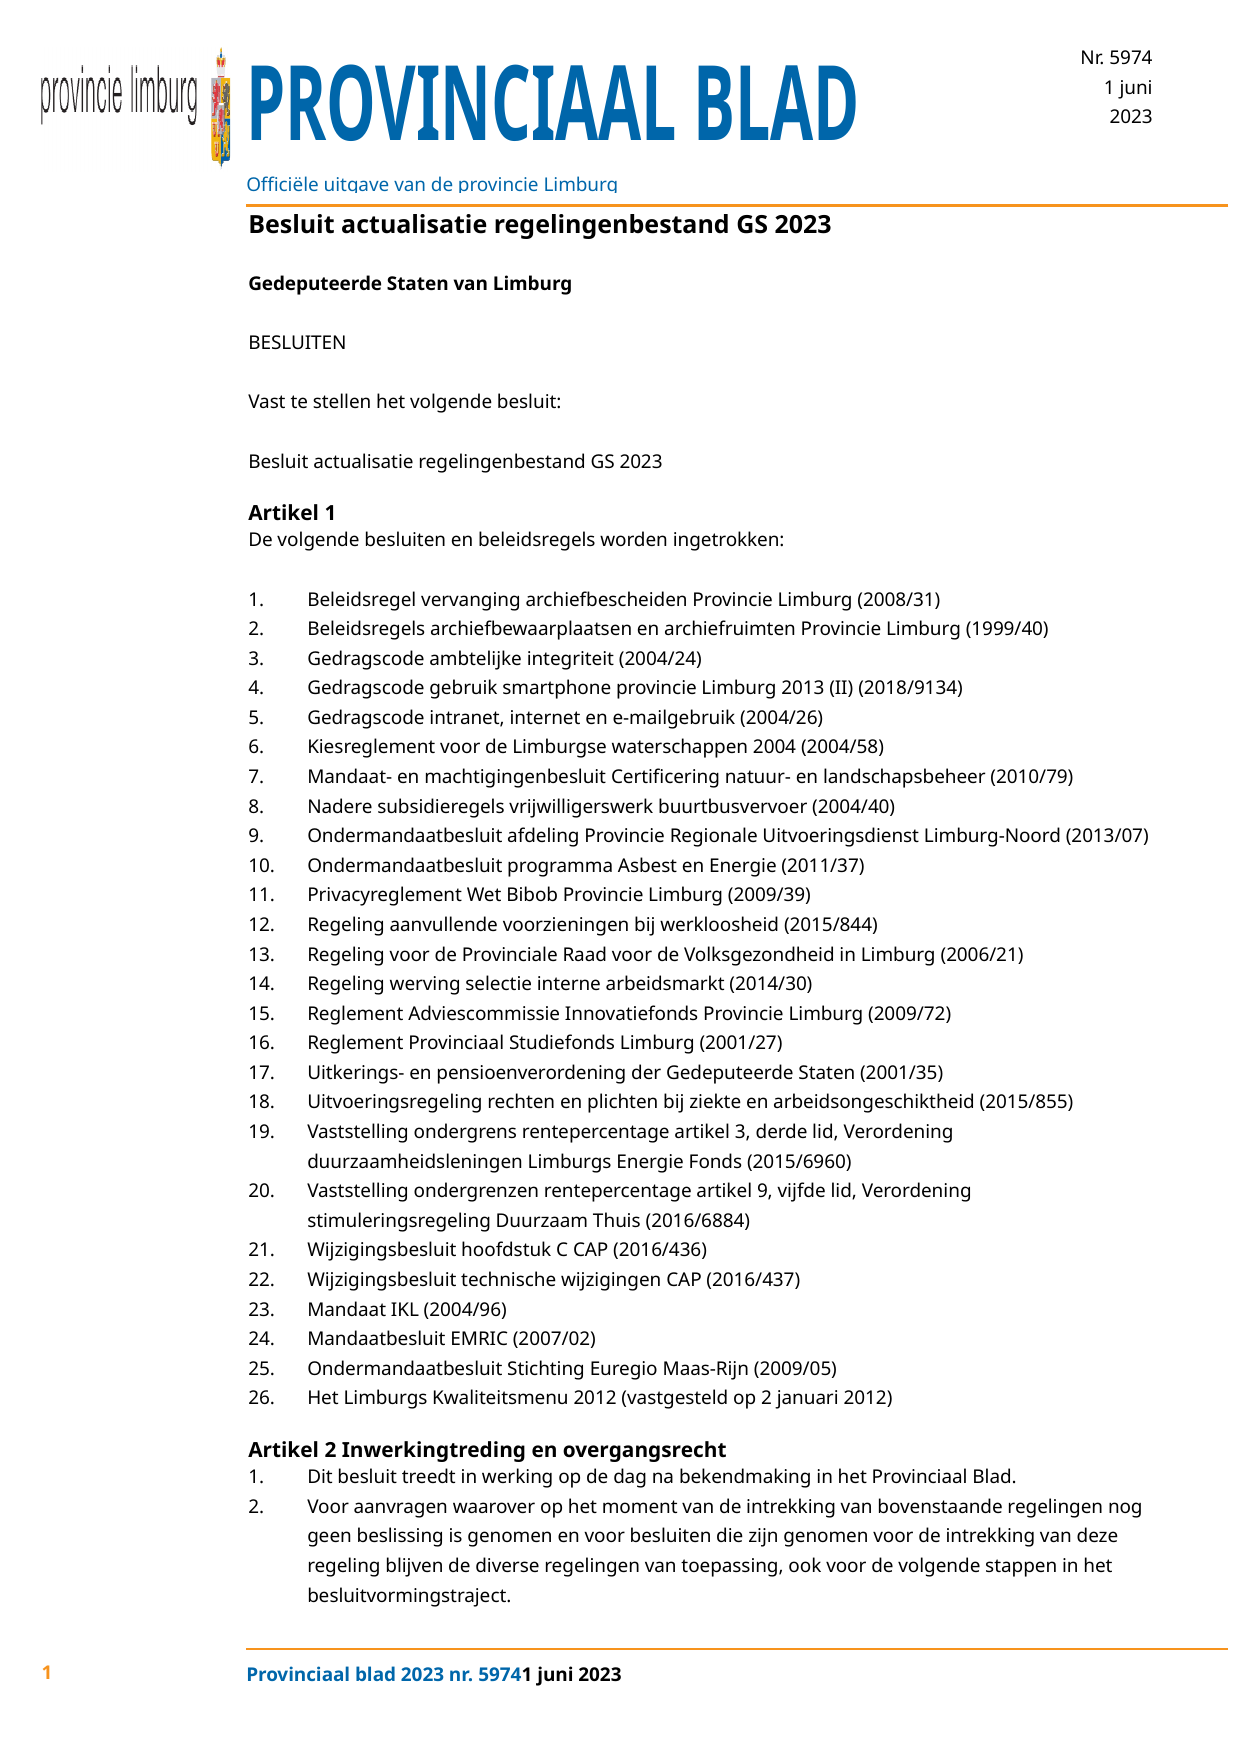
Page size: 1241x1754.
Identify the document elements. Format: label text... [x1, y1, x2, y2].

list Uitvoeringsregeling rechten en plichten bij ziekte en arbeidsongeschiktheid (2015/855) [248, 1089, 1152, 1114]
list Wijzigingsbesluit hoofdstuk C CAP (2016/436) [248, 1237, 1152, 1262]
list Vaststelling ondergrens rentepercentage artikel 3, derde lid, Verordening duurzaamheidsleningen Limburgs Energie Fonds (2015/6960) [248, 1118, 1152, 1174]
list Gedragscode gebruik smartphone provincie Limburg 2013 (II) (2018/9134) [248, 674, 1152, 700]
list Ondermandaatbesluit Stichting Euregio Maas-Rijn (2009/05) [248, 1355, 1152, 1381]
list Wijzigingsbesluit technische wijzigingen CAP (2016/437) [248, 1266, 1152, 1292]
list Gedragscode intranet, internet en e-mailgebruik (2004/26) [248, 704, 1152, 730]
text De volgende besluiten en beleidsregels worden ingetrokken: [248, 527, 1152, 552]
text Artikel 1 [248, 498, 1152, 527]
text BESLUITEN [248, 329, 1152, 355]
list Ondermandaatbesluit programma Asbest en Energie (2011/37) [248, 852, 1152, 878]
list Uitkerings- en pensioenverordening der Gedeputeerde Staten (2001/35) [248, 1059, 1152, 1085]
list Het Limburgs Kwaliteitsmenu 2012 (vastgesteld op 2 januari 2012) [248, 1384, 1152, 1410]
list Kiesreglement voor de Limburgse waterschappen 2004 (2004/58) [248, 734, 1152, 759]
list Gedragscode ambtelijke integriteit (2004/24) [248, 645, 1152, 671]
list Vaststelling ondergrenzen rentepercentage artikel 9, vijfde lid, Verordening stimuleringsregeling Duurzaam Thuis (2016/6884) [248, 1177, 1152, 1233]
list Voor aanvragen waarover op het moment van de intrekking van bovenstaande regelingen nog geen beslissing is genomen en voor besluiten die zijn genomen voor de intrekking van deze regeling blijven de diverse regelingen van toepassing, ook voor de volgende stappen in het besluitvormingstraject. [248, 1493, 1152, 1607]
list Beleidsregel vervanging archiefbescheiden Provincie Limburg (2008/31) [248, 586, 1152, 612]
list Privacyreglement Wet Bibob Provincie Limburg (2009/39) [248, 882, 1152, 907]
list Regeling voor de Provinciale Raad voor de Volksgezondheid in Limburg (2006/21) [248, 941, 1152, 967]
list Mandaat IKL (2004/96) [248, 1296, 1152, 1322]
list Reglement Provinciaal Studiefonds Limburg (2001/27) [248, 1029, 1152, 1055]
text Besluit actualisatie regelingenbestand GS 2023 [248, 207, 1152, 241]
list Nadere subsidieregels vrijwilligerswerk buurtbusvervoer (2004/40) [248, 793, 1152, 819]
text Vast te stellen het volgende besluit: [248, 389, 1152, 414]
list Beleidsregels archiefbewaarplaatsen en archiefruimten Provincie Limburg (1999/40) [248, 615, 1152, 641]
list Mandaat- en machtigingenbesluit Certificering natuur- en landschapsbeheer (2010/79) [248, 763, 1152, 789]
list Mandaatbesluit EMRIC (2007/02) [248, 1325, 1152, 1351]
list Regeling werving selectie interne arbeidsmarkt (2014/30) [248, 970, 1152, 996]
picture [41, 47, 231, 172]
list Regeling aanvullende voorzieningen bij werkloosheid (2015/844) [248, 911, 1152, 937]
text Besluit actualisatie regelingenbestand GS 2023 [248, 448, 1152, 473]
list Ondermandaatbesluit afdeling Provincie Regionale Uitvoeringsdienst Limburg-Noord (2013/07) [248, 822, 1152, 848]
text Artikel 2 Inwerkingtreding en overgangsrecht [248, 1435, 1152, 1463]
list Dit besluit treedt in werking op de dag na bekendmaking in het Provinciaal Blad. [248, 1463, 1152, 1489]
list Reglement Adviescommissie Innovatiefonds Provincie Limburg (2009/72) [248, 1000, 1152, 1026]
text Gedeputeerde Staten van Limburg [248, 270, 1152, 296]
